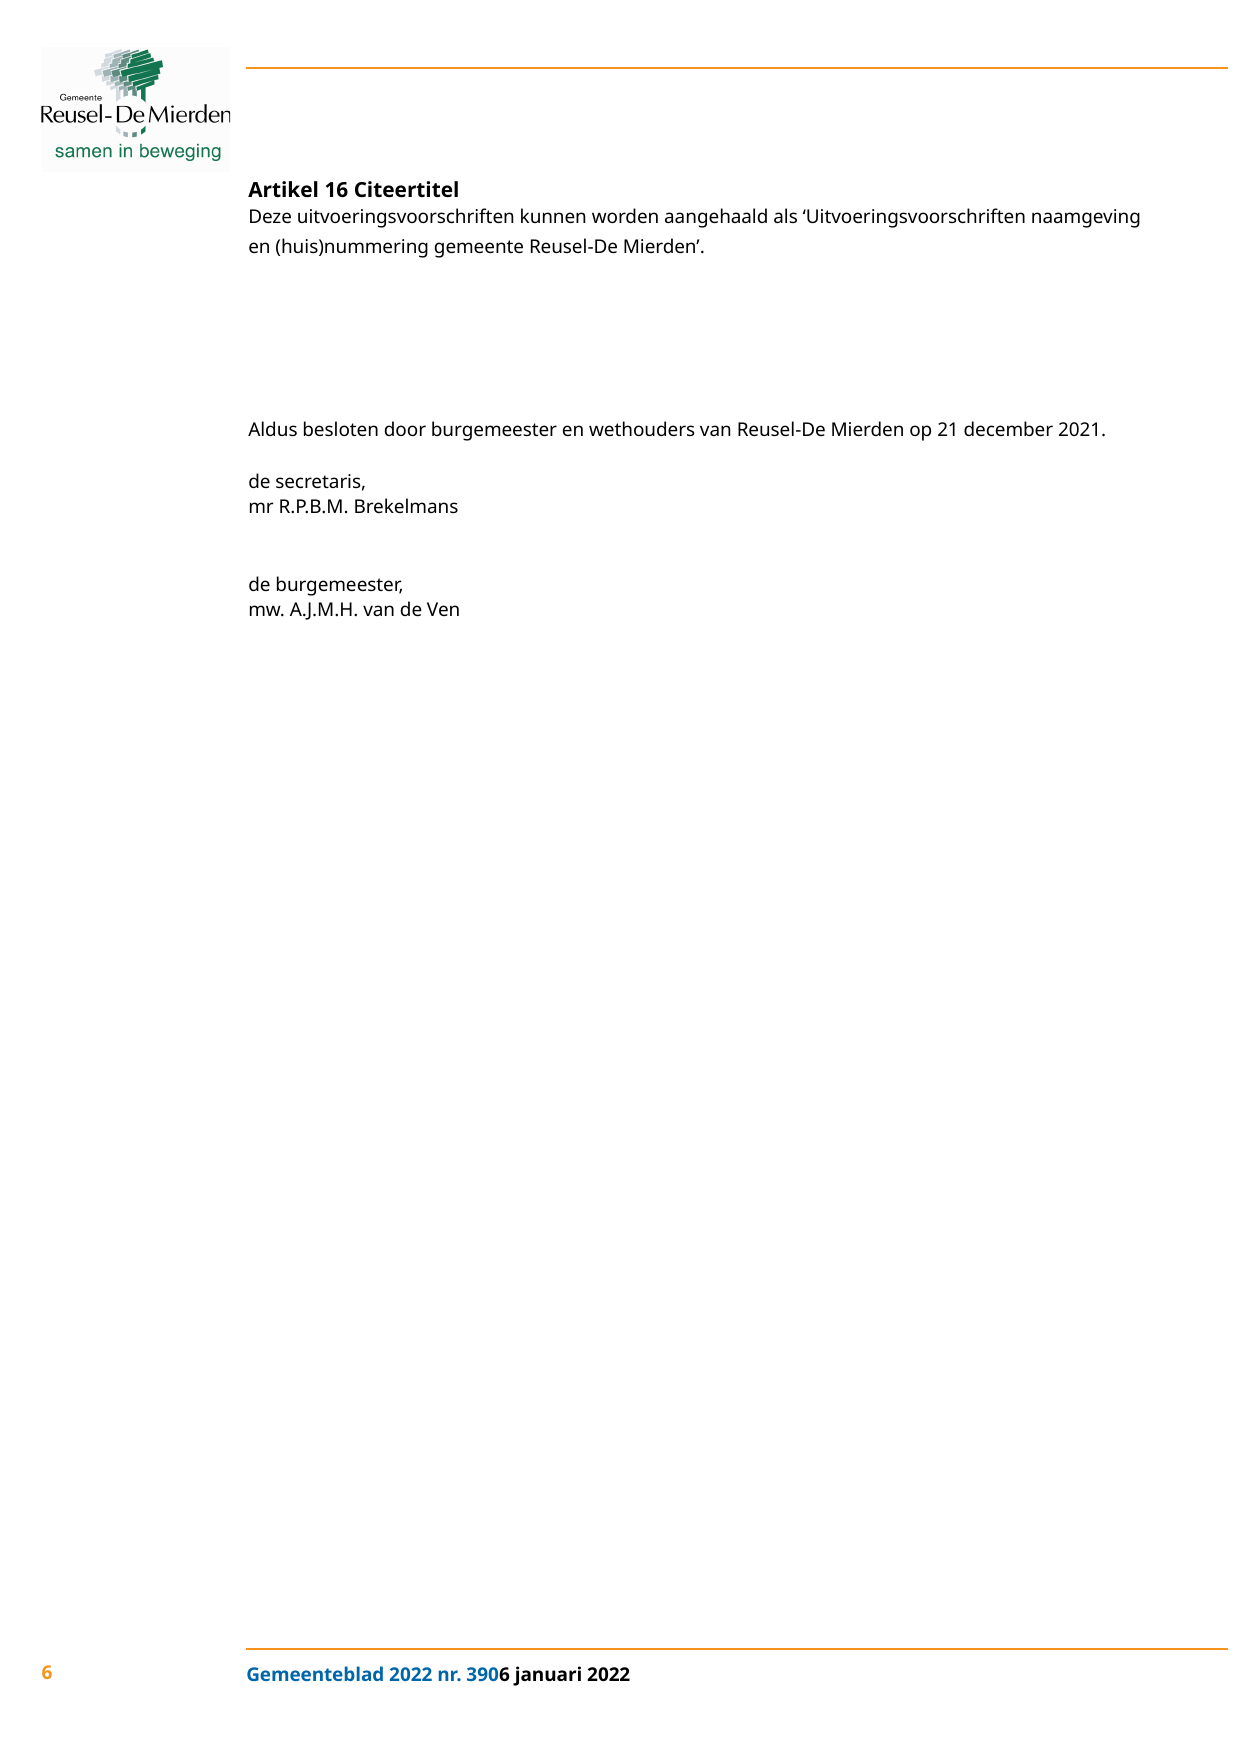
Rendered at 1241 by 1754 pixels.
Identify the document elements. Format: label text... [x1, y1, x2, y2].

text de burgemeester, [248, 571, 1152, 597]
text mr R.P.B.M. Brekelmans [248, 494, 1152, 519]
text de secretaris, [248, 468, 1152, 494]
text Aldus besloten door burgemeester en wethouders van Reusel-De Mierden op 21 december 2021. [248, 416, 1152, 442]
text Artikel 16 Citeertitel [248, 175, 1152, 203]
text Deze uitvoeringsvoorschriften kunnen worden aangehaald als ‘Uitvoeringsvoorschriften naamgeving en (huis)nummering gemeente Reusel-De Mierden’. [248, 203, 1152, 258]
picture [41, 47, 231, 172]
text mw. A.J.M.H. van de Ven [248, 597, 1152, 622]
